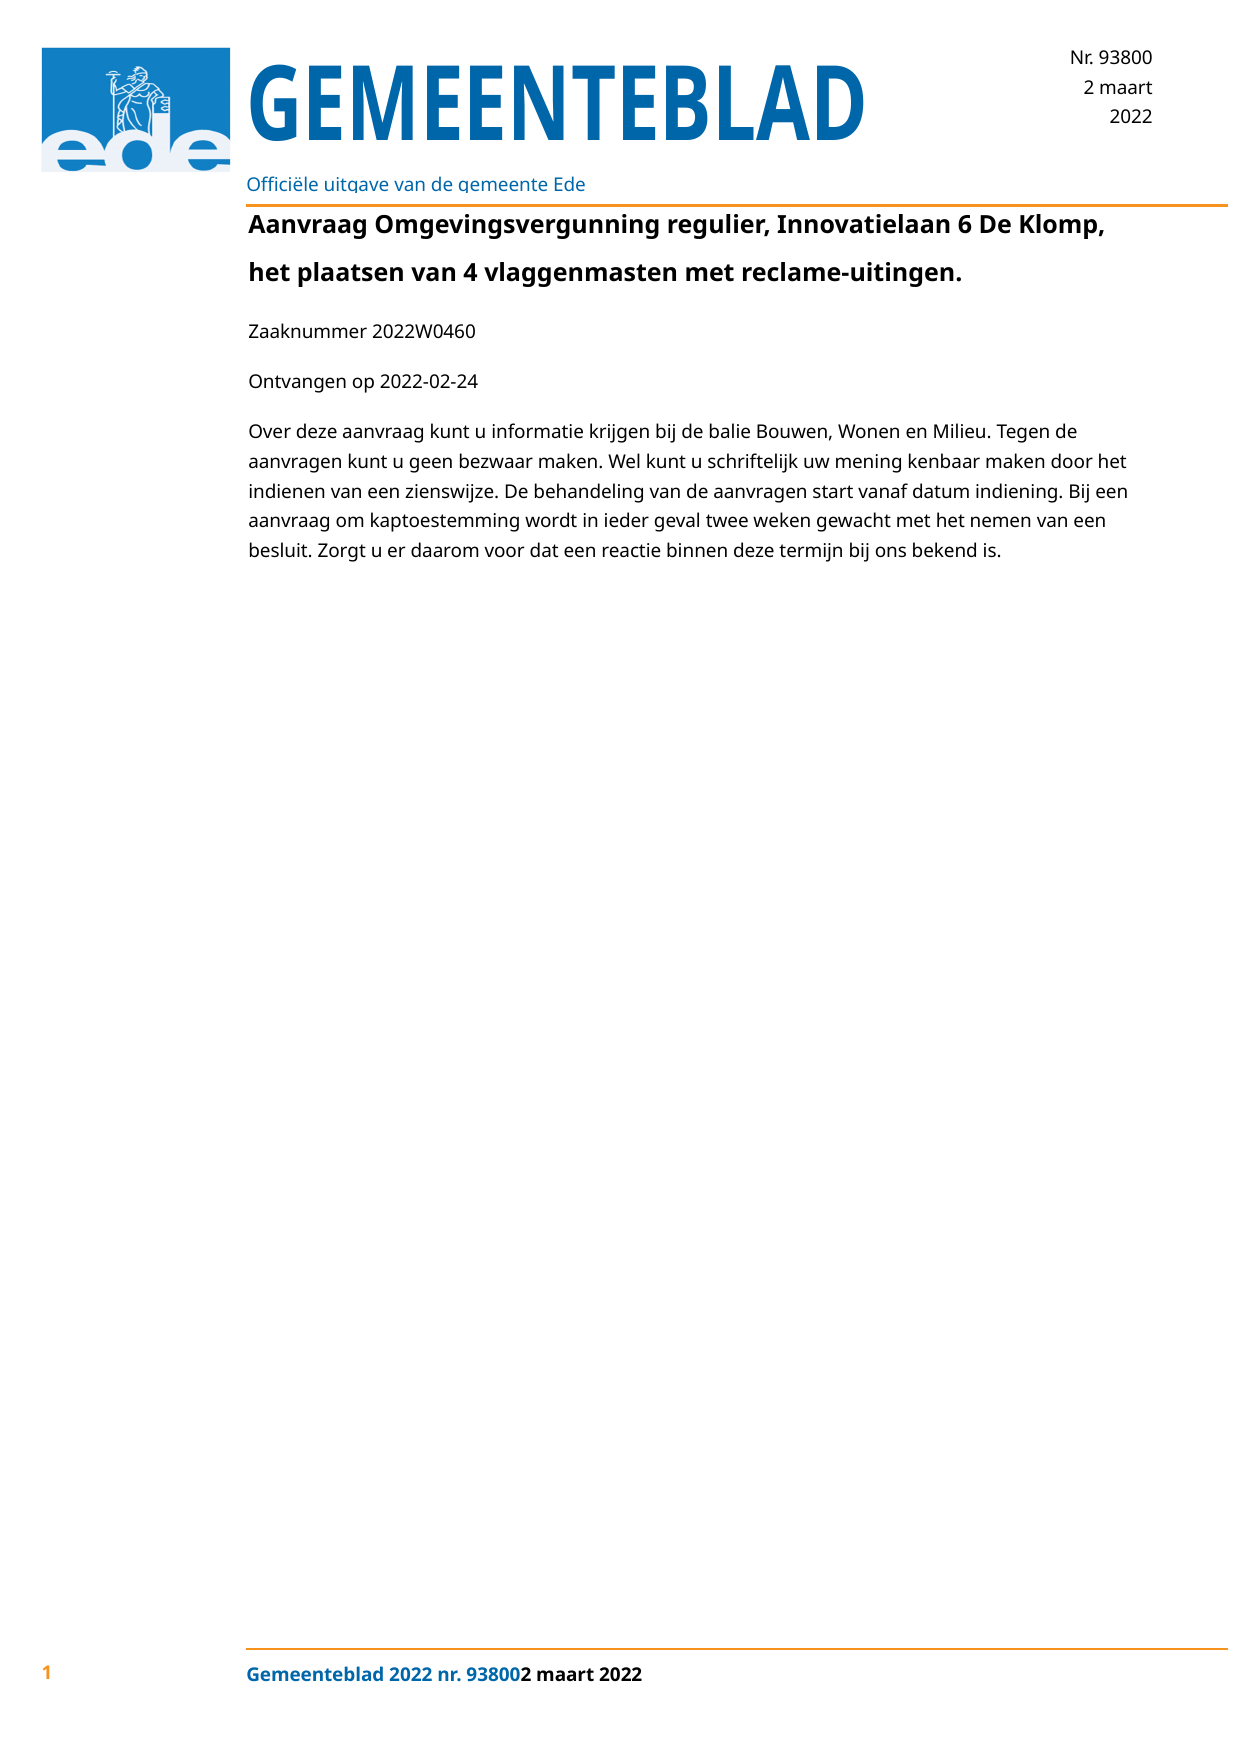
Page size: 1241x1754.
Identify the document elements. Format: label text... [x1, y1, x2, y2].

picture [41, 47, 231, 172]
text Over deze aanvraag kunt u informatie krijgen bij de balie Bouwen, Wonen en Milieu. Tegen de aanvragen kunt u geen bezwaar maken. Wel kunt u schriftelijk uw mening kenbaar maken door het indienen van een zienswijze. De behandeling van de aanvragen start vanaf datum indiening. Bij een aanvraag om kaptoestemming wordt in ieder geval twee weken gewacht met het nemen van een besluit. Zorgt u er daarom voor dat een reactie binnen deze termijn bij ons bekend is. [248, 419, 1152, 563]
text Zaaknummer 2022W0460 [248, 318, 1152, 344]
text Ontvangen op 2022-02-24 [248, 368, 1152, 394]
text Aanvraag Omgevingsvergunning regulier, Innovatielaan 6 De Klomp, het plaatsen van 4 vlaggenmasten met reclame-uitingen. [248, 207, 1152, 288]
